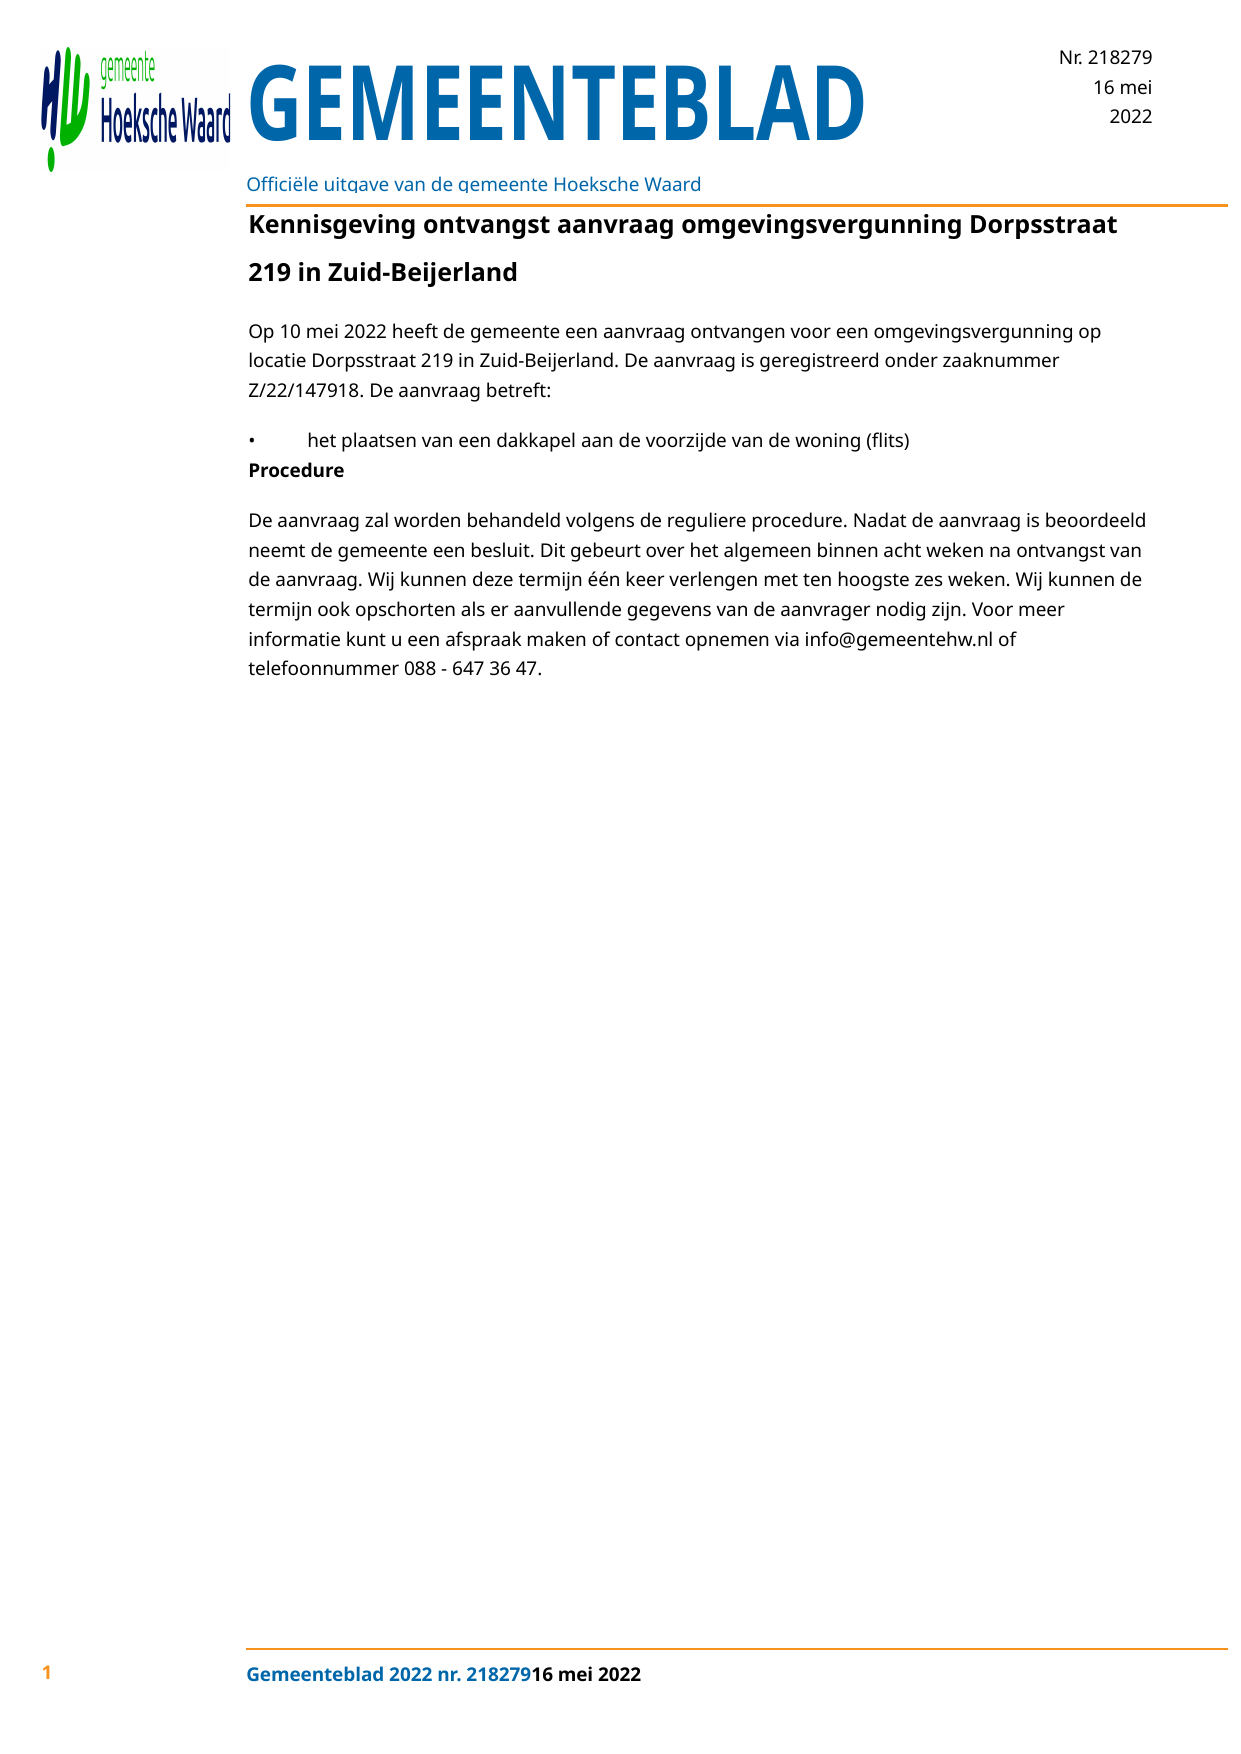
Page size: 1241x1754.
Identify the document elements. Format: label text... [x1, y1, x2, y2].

picture [41, 47, 231, 172]
text Procedure [248, 457, 1152, 483]
text Kennisgeving ontvangst aanvraag omgevingsvergunning Dorpsstraat 219 in Zuid-Beijerland [248, 207, 1152, 288]
text Op 10 mei 2022 heeft de gemeente een aanvraag ontvangen voor een omgevingsvergunning op locatie Dorpsstraat 219 in Zuid-Beijerland. De aanvraag is geregistreerd onder zaaknummer Z/22/147918. De aanvraag betreft: [248, 318, 1152, 403]
list het plaatsen van een dakkapel aan de voorzijde van de woning (flits) [248, 427, 1152, 453]
text De aanvraag zal worden behandeld volgens de reguliere procedure. Nadat de aanvraag is beoordeeld neemt de gemeente een besluit. Dit gebeurt over het algemeen binnen acht weken na ontvangst van de aanvraag. Wij kunnen deze termijn één keer verlengen met ten hoogste zes weken. Wij kunnen de termijn ook opschorten als er aanvullende gegevens van de aanvrager nodig zijn. Voor meer informatie kunt u een afspraak maken of contact opnemen via info@gemeentehw.nl of telefoonnummer 088 - 647 36 47. [248, 507, 1152, 681]
